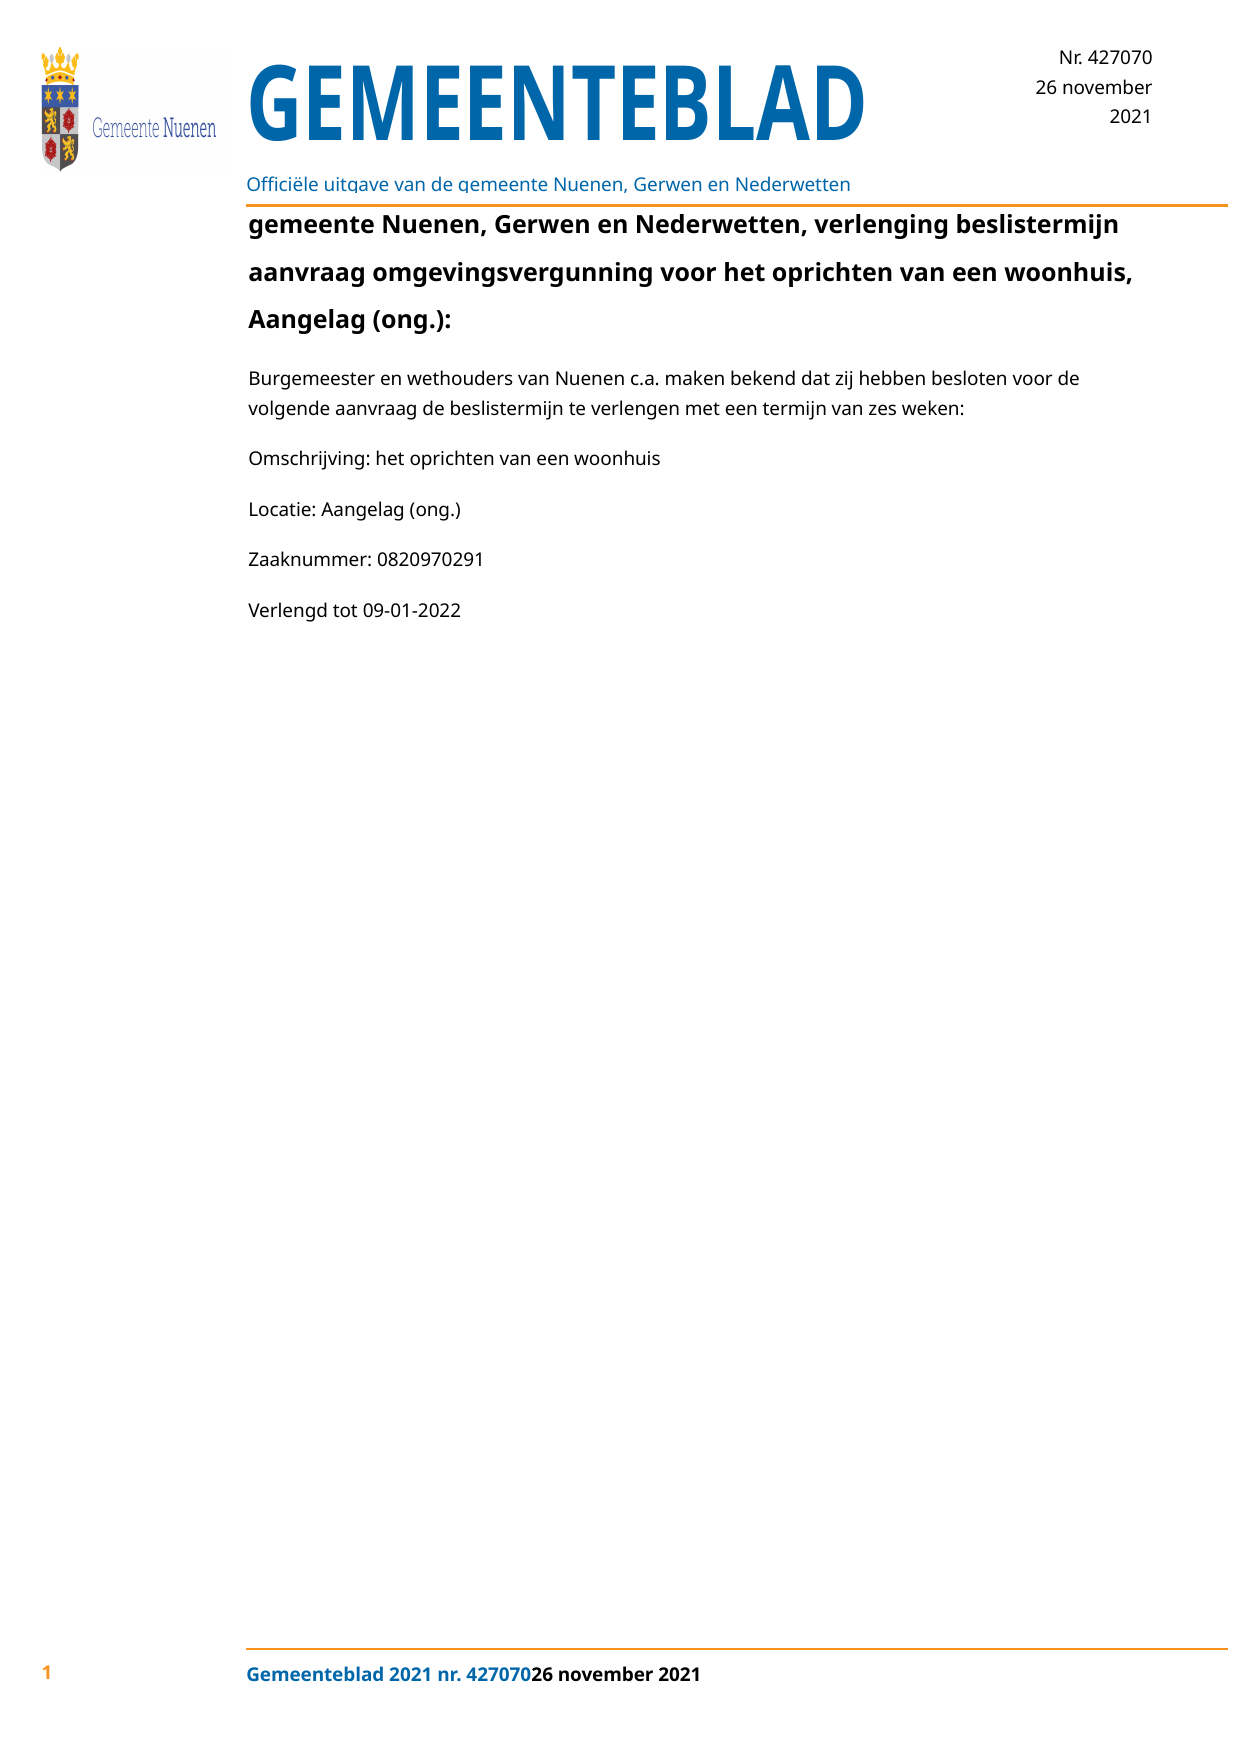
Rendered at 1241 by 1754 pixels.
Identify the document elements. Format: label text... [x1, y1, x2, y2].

text Verlengd tot 09-01-2022 [248, 597, 1152, 622]
picture [41, 47, 231, 172]
text Burgemeester en wethouders van Nuenen c.a. maken bekend dat zij hebben besloten voor de volgende aanvraag de beslistermijn te verlengen met een termijn van zes weken: [248, 366, 1152, 421]
text Locatie: Aangelag (ong.) [248, 496, 1152, 522]
text gemeente Nuenen, Gerwen en Nederwetten, verlenging beslistermijn aanvraag omgevingsvergunning voor het oprichten van een woonhuis, Aangelag (ong.): [248, 207, 1152, 336]
text Omschrijving: het oprichten van een woonhuis [248, 446, 1152, 471]
text Zaaknummer: 0820970291 [248, 546, 1152, 572]
